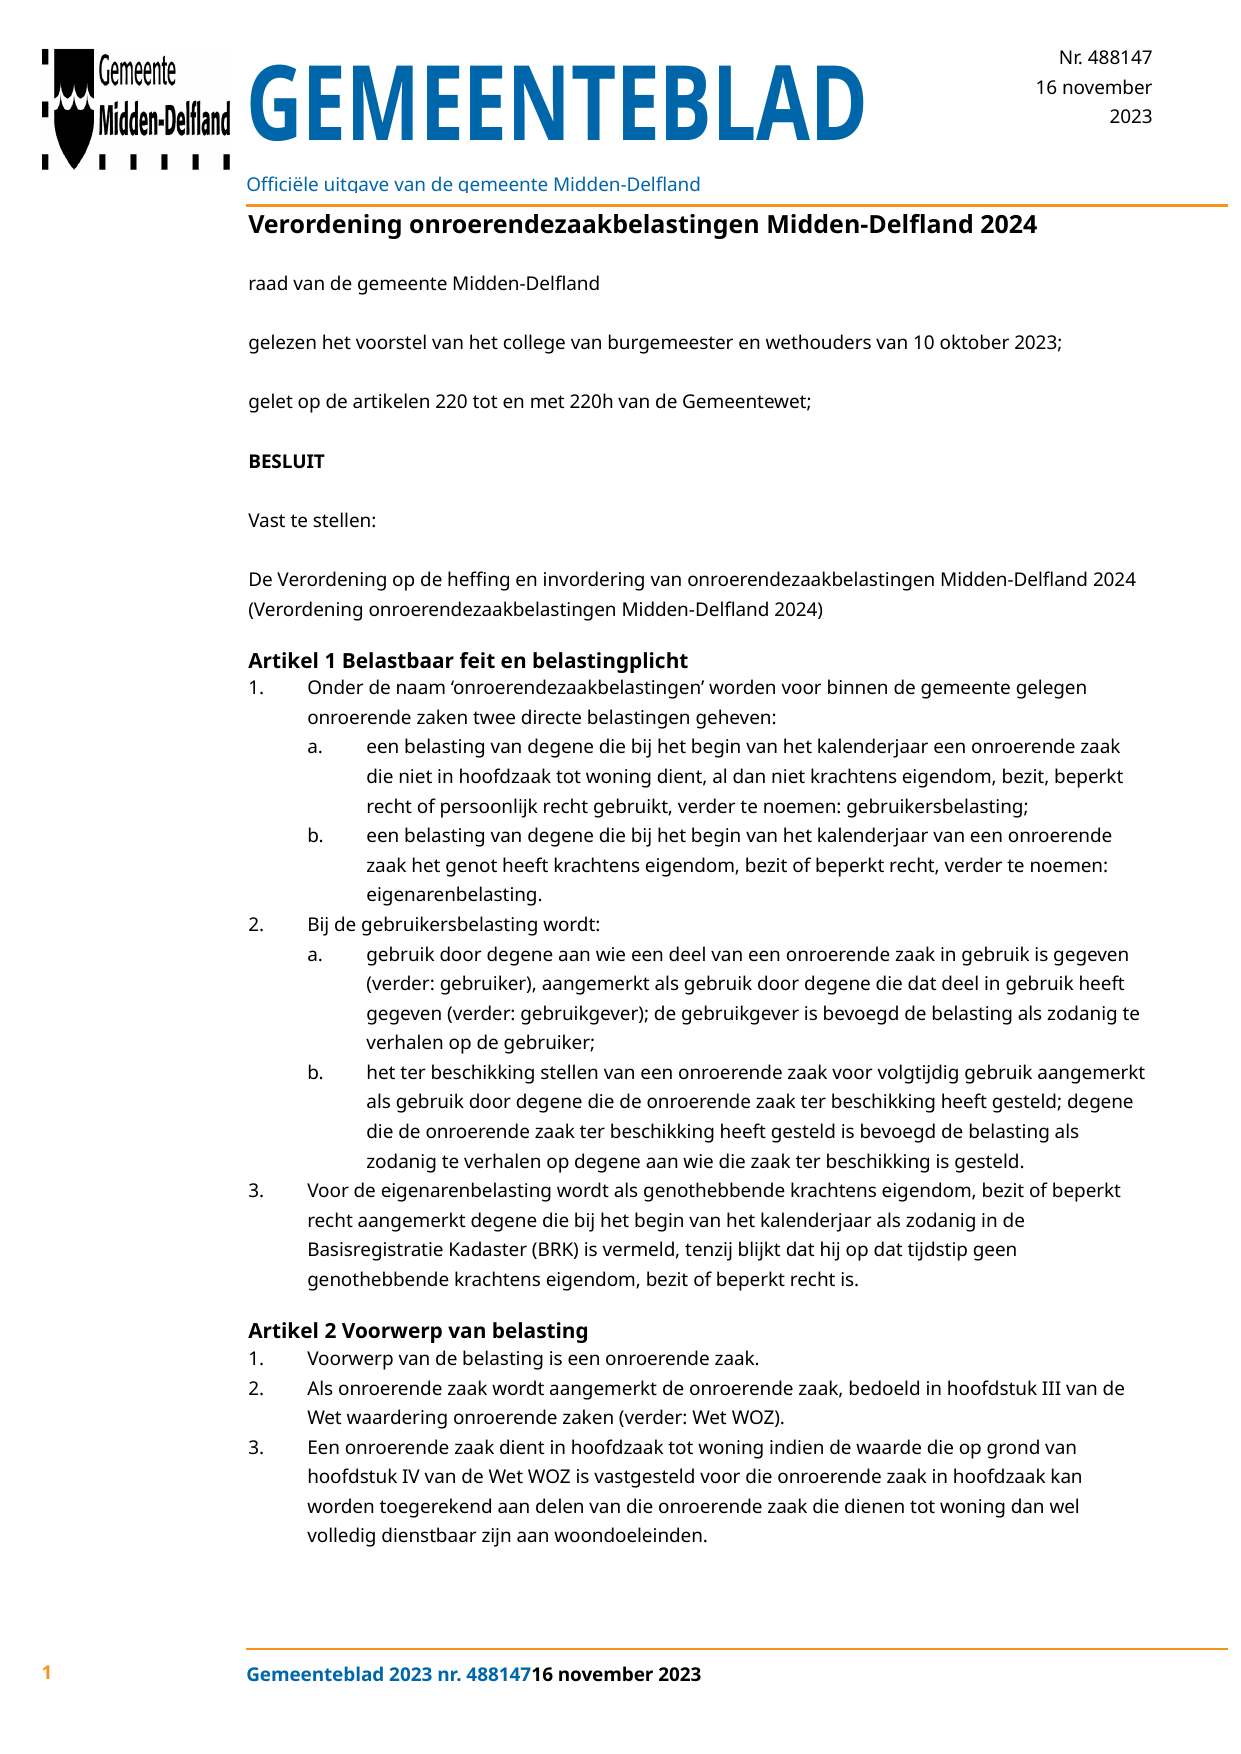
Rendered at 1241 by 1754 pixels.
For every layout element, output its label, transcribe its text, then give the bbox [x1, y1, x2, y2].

text BESLUIT [248, 448, 1152, 473]
list een belasting van degene die bij het begin van het kalenderjaar van een onroerende zaak het genot heeft krachtens eigendom, bezit of beperkt recht, verder te noemen: eigenarenbelasting. [307, 822, 1152, 907]
list Bij de gebruikersbelasting wordt: [248, 911, 1152, 937]
list gebruik door degene aan wie een deel van een onroerende zaak in gebruik is gegeven (verder: gebruiker), aangemerkt als gebruik door degene die dat deel in gebruik heeft gegeven (verder: gebruikgever); de gebruikgever is bevoegd de belasting als zodanig te verhalen op de gebruiker; [307, 941, 1152, 1055]
text raad van de gemeente Midden-Delfland [248, 270, 1152, 296]
list het ter beschikking stellen van een onroerende zaak voor volgtijdig gebruik aangemerkt als gebruik door degene die de onroerende zaak ter beschikking heeft gesteld; degene die de onroerende zaak ter beschikking heeft gesteld is bevoegd de belasting als zodanig te verhalen op degene aan wie die zaak ter beschikking is gesteld. [307, 1059, 1152, 1174]
text Verordening onroerendezaakbelastingen Midden-Delfland 2024 [248, 207, 1152, 241]
list Als onroerende zaak wordt aangemerkt de onroerende zaak, bedoeld in hoofdstuk III van de Wet waardering onroerende zaken (verder: Wet WOZ). [248, 1375, 1152, 1430]
text (Verordening onroerendezaakbelastingen Midden-Delfland 2024) [248, 596, 1152, 621]
text De Verordening op de heffing en invordering van onroerendezaakbelastingen Midden-Delfland 2024 [248, 566, 1152, 592]
text gelet op de artikelen 220 tot en met 220h van de Gemeentewet; [248, 389, 1152, 414]
list Voorwerp van de belasting is een onroerende zaak. [248, 1345, 1152, 1371]
text Vast te stellen: [248, 507, 1152, 533]
text Artikel 2 Voorwerp van belasting [248, 1317, 1152, 1345]
text gelezen het voorstel van het college van burgemeester en wethouders van 10 oktober 2023; [248, 329, 1152, 355]
picture [41, 47, 231, 172]
text Artikel 1 Belastbaar feit en belastingplicht [248, 646, 1152, 674]
list een belasting van degene die bij het begin van het kalenderjaar een onroerende zaak die niet in hoofdzaak tot woning dient, al dan niet krachtens eigendom, bezit, beperkt recht of persoonlijk recht gebruikt, verder te noemen: gebruikersbelasting; [307, 734, 1152, 819]
list Een onroerende zaak dient in hoofdzaak tot woning indien de waarde die op grond van hoofdstuk IV van de Wet WOZ is vastgesteld voor die onroerende zaak in hoofdzaak kan worden toegerekend aan delen van die onroerende zaak die dienen tot woning dan wel volledig dienstbaar zijn aan woondoeleinden. [248, 1434, 1152, 1548]
list Onder de naam ‘onroerendezaakbelastingen’ worden voor binnen de gemeente gelegen onroerende zaken twee directe belastingen geheven: [248, 674, 1152, 730]
list Voor de eigenarenbelasting wordt als genothebbende krachtens eigendom, bezit of beperkt recht aangemerkt degene die bij het begin van het kalenderjaar als zodanig in de Basisregistratie Kadaster (BRK) is vermeld, tenzij blijkt dat hij op dat tijdstip geen genothebbende krachtens eigendom, bezit of beperkt recht is. [248, 1177, 1152, 1292]
